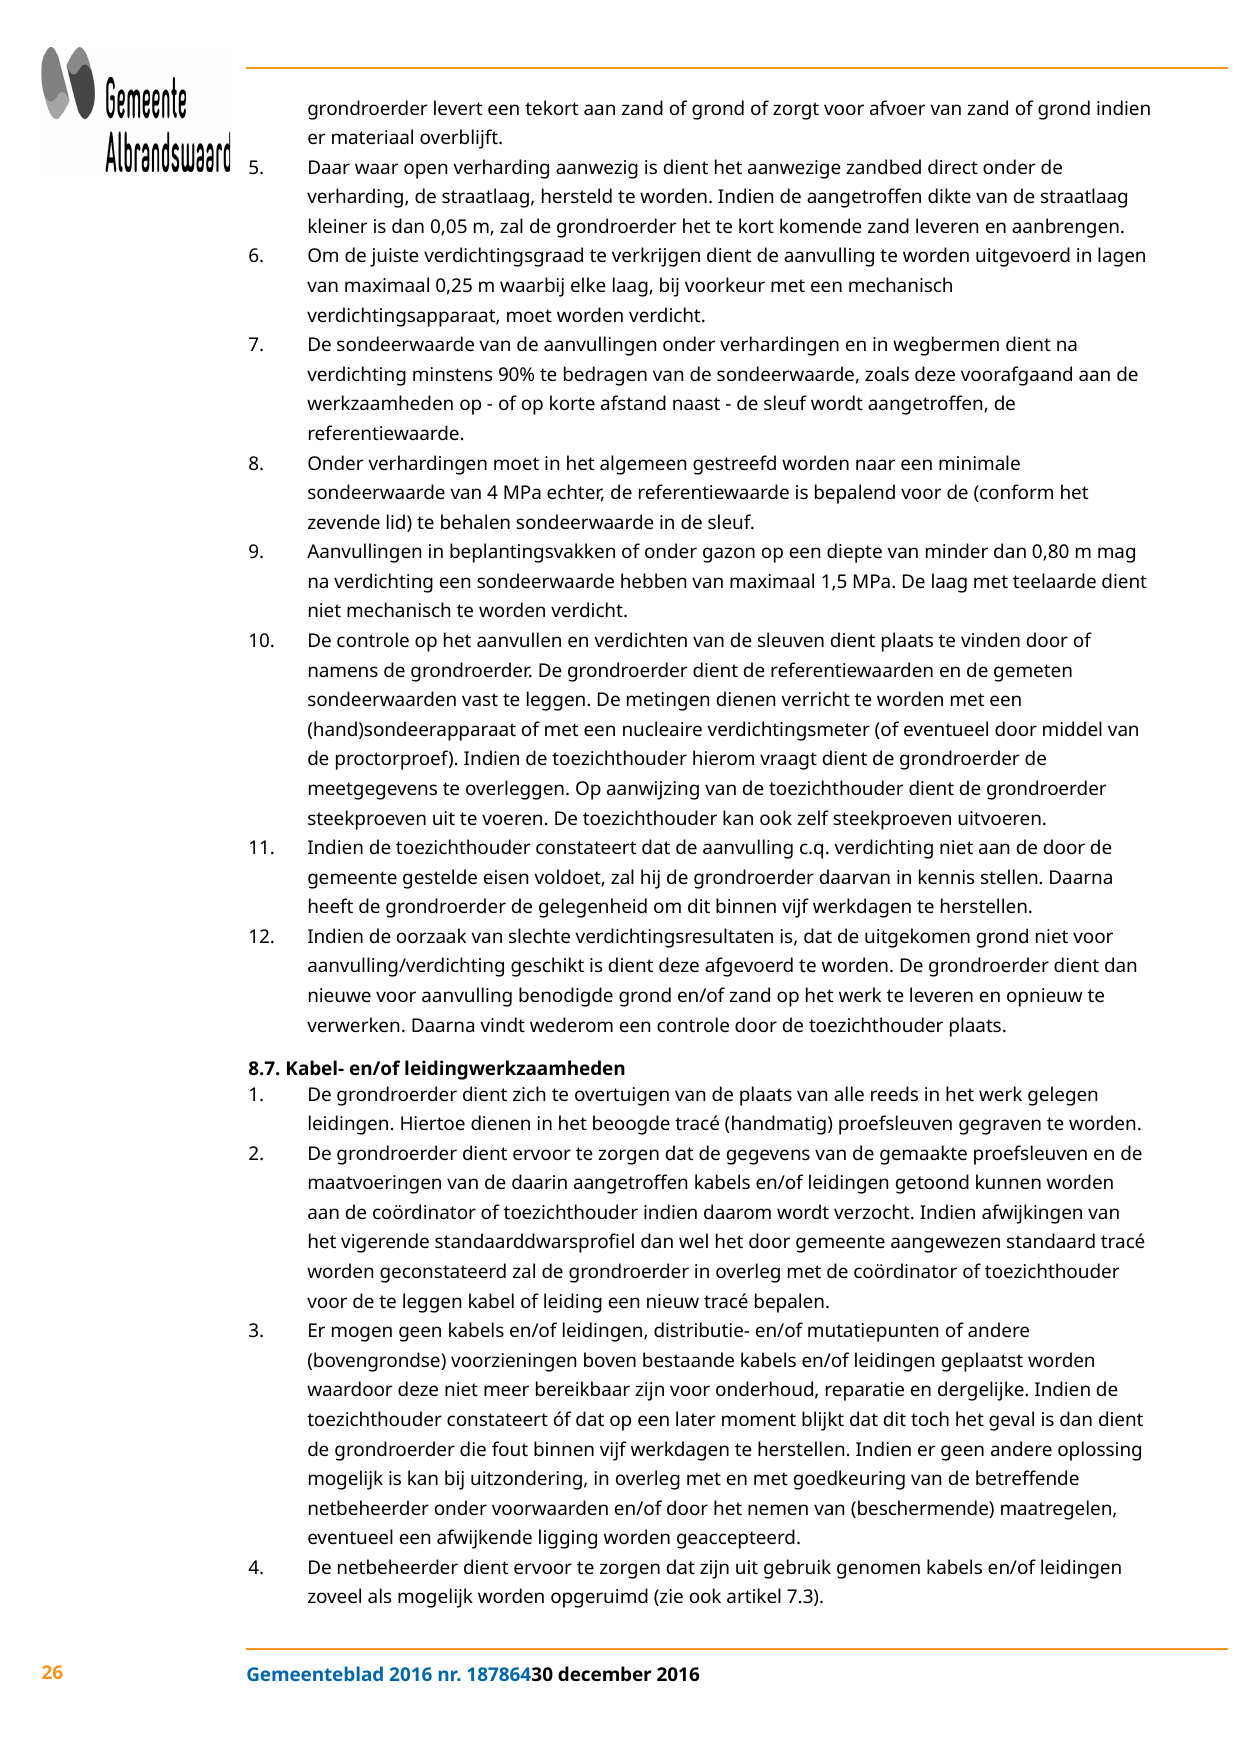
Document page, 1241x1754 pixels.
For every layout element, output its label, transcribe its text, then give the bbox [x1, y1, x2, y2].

list De controle op het aanvullen en verdichten van de sleuven dient plaats te vinden door of namens de grondroerder. De grondroerder dient de referentiewaarden en de gemeten sondeerwaarden vast te leggen. De metingen dienen verricht te worden met een (hand)sondeerapparaat of met een nucleaire verdichtingsmeter (of eventueel door middel van de proctorproef). Indien de toezichthouder hierom vraagt dient de grondroerder de meetgegevens te overleggen. Op aanwijzing van de toezichthouder dient de grondroerder steekproeven uit te voeren. De toezichthouder kan ook zelf steekproeven uitvoeren. [248, 627, 1152, 831]
list Om de juiste verdichtingsgraad te verkrijgen dient de aanvulling te worden uitgevoerd in lagen van maximaal 0,25 m waarbij elke laag, bij voorkeur met een mechanisch verdichtingsapparaat, moet worden verdicht. [248, 243, 1152, 328]
list Indien de toezichthouder constateert dat de aanvulling c.q. verdichting niet aan de door de gemeente gestelde eisen voldoet, zal hij de grondroerder daarvan in kennis stellen. Daarna heeft de grondroerder de gelegenheid om dit binnen vijf werkdagen te herstellen. [248, 834, 1152, 919]
text 8.7. Kabel- en/of leidingwerkzaamheden [248, 1055, 1152, 1081]
list grondroerder levert een tekort aan zand of grond of zorgt voor afvoer van zand of grond indien er materiaal overblijft. [248, 95, 1152, 150]
list De sondeerwaarde van de aanvullingen onder verhardingen en in wegbermen dient na verdichting minstens 90% te bedragen van de sondeerwaarde, zoals deze voorafgaand aan de werkzaamheden op - of op korte afstand naast - de sleuf wordt aangetroffen, de referentiewaarde. [248, 331, 1152, 446]
picture [41, 47, 231, 172]
list De grondroerder dient zich te overtuigen van de plaats van alle reeds in het werk gelegen leidingen. Hiertoe dienen in het beoogde tracé (handmatig) proefsleuven gegraven te worden. [248, 1081, 1152, 1136]
list Indien de oorzaak van slechte verdichtingsresultaten is, dat de uitgekomen grond niet voor aanvulling/verdichting geschikt is dient deze afgevoerd te worden. De grondroerder dient dan nieuwe voor aanvulling benodigde grond en/of zand op het werk te leveren en opnieuw te verwerken. Daarna vindt wederom een controle door de toezichthouder plaats. [248, 923, 1152, 1038]
list Aanvullingen in beplantingsvakken of onder gazon op een diepte van minder dan 0,80 m mag na verdichting een sondeerwaarde hebben van maximaal 1,5 MPa. De laag met teelaarde dient niet mechanisch te worden verdicht. [248, 538, 1152, 623]
list Er mogen geen kabels en/of leidingen, distributie- en/of mutatiepunten of andere (bovengrondse) voorzieningen boven bestaande kabels en/of leidingen geplaatst worden waardoor deze niet meer bereikbaar zijn voor onderhoud, reparatie en dergelijke. Indien de toezichthouder constateert óf dat op een later moment blijkt dat dit toch het geval is dan dient de grondroerder die fout binnen vijf werkdagen te herstellen. Indien er geen andere oplossing mogelijk is kan bij uitzondering, in overleg met en met goedkeuring van de betreffende netbeheerder onder voorwaarden en/of door het nemen van (beschermende) maatregelen, eventueel een afwijkende ligging worden geaccepteerd. [248, 1317, 1152, 1550]
list De netbeheerder dient ervoor te zorgen dat zijn uit gebruik genomen kabels en/of leidingen zoveel als mogelijk worden opgeruimd (zie ook artikel 7.3). [248, 1554, 1152, 1609]
list Daar waar open verharding aanwezig is dient het aanwezige zandbed direct onder de verharding, de straatlaag, hersteld te worden. Indien de aangetroffen dikte van de straatlaag kleiner is dan 0,05 m, zal de grondroerder het te kort komende zand leveren en aanbrengen. [248, 154, 1152, 239]
list De grondroerder dient ervoor te zorgen dat de gegevens van de gemaakte proefsleuven en de maatvoeringen van de daarin aangetroffen kabels en/of leidingen getoond kunnen worden aan de coördinator of toezichthouder indien daarom wordt verzocht. Indien afwijkingen van het vigerende standaarddwarsprofiel dan wel het door gemeente aangewezen standaard tracé worden geconstateerd zal de grondroerder in overleg met de coördinator of toezichthouder voor de te leggen kabel of leiding een nieuw tracé bepalen. [248, 1140, 1152, 1313]
list Onder verhardingen moet in het algemeen gestreefd worden naar een minimale sondeerwaarde van 4 MPa echter, de referentiewaarde is bepalend voor de (conform het zevende lid) te behalen sondeerwaarde in de sleuf. [248, 450, 1152, 535]
